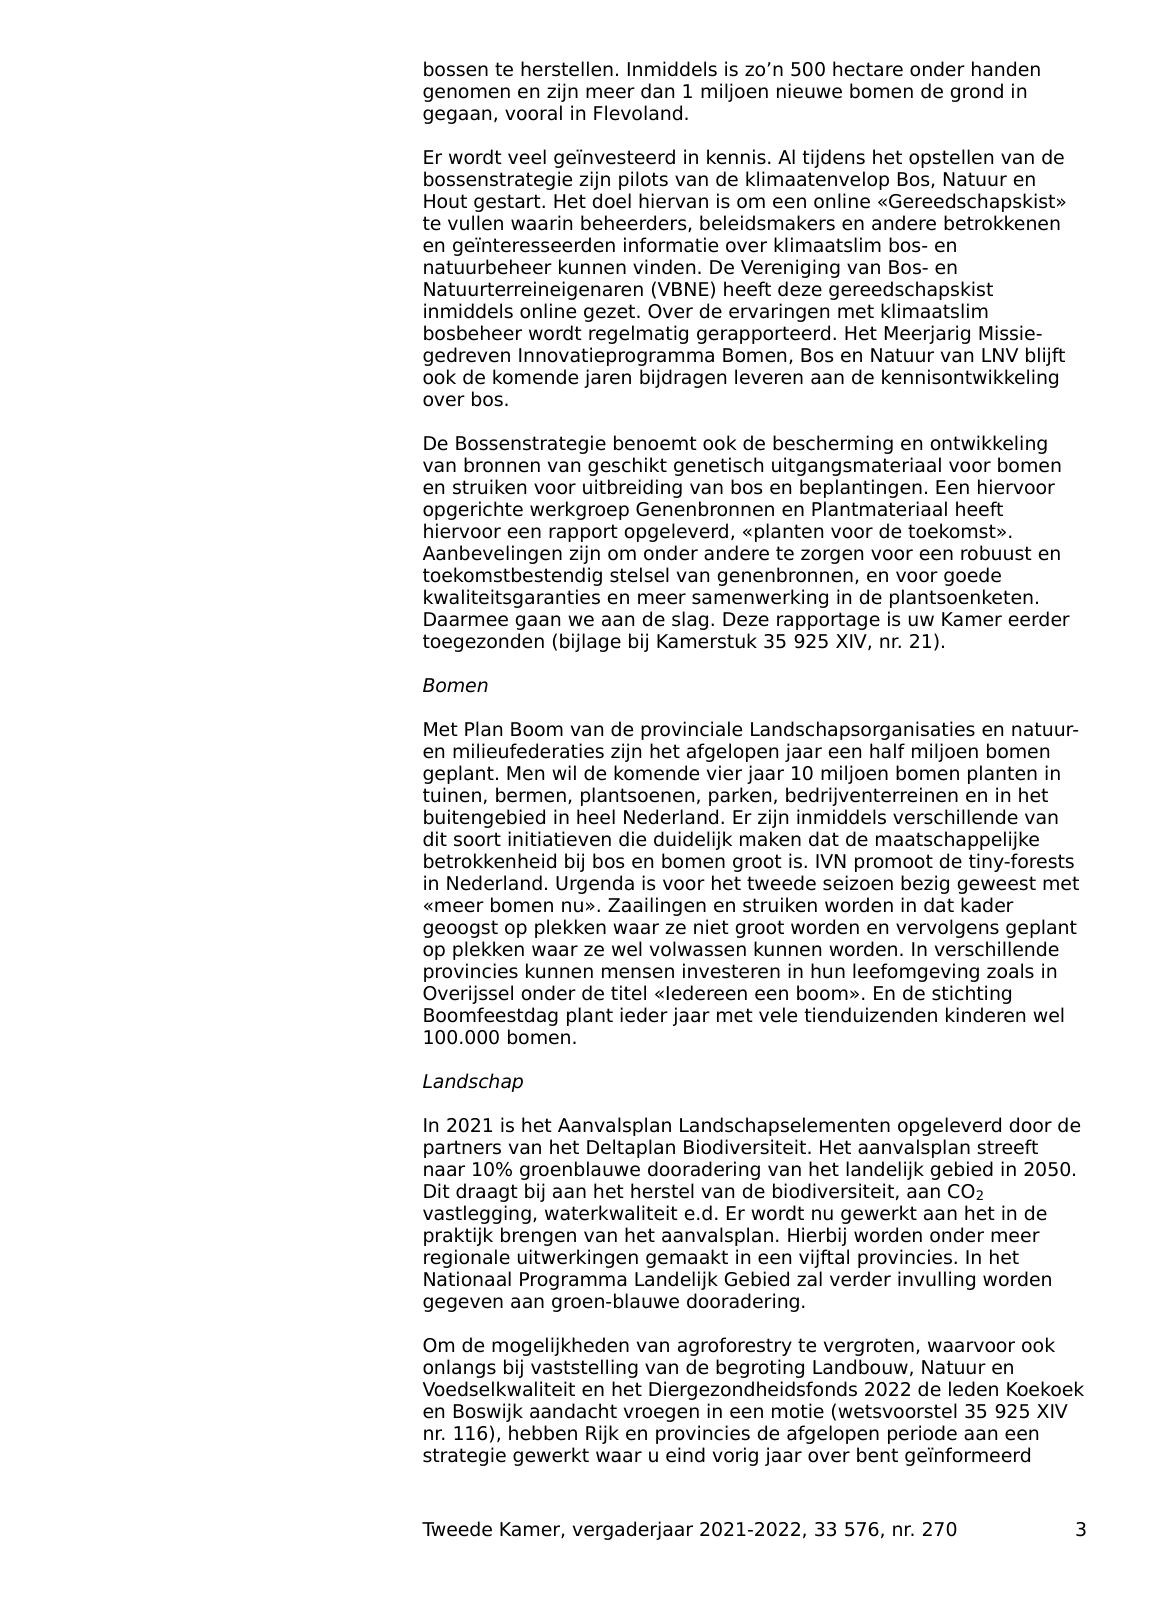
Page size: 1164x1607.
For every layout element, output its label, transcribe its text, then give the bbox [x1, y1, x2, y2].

subtitle Landschap [422, 1071, 1087, 1093]
text Om de mogelijkheden van agroforestry te vergroten, waarvoor ook onlangs bij vaststelling van de begroting Landbouw, Natuur en Voedselkwaliteit en het Diergezondheidsfonds 2022 de leden Koekoek en Boswijk aandacht vroegen in een motie (wetsvoorstel 35 925 XIV nr. 116), hebben Rijk en provincies de afgelopen periode aan een strategie gewerkt waar u eind vorig jaar over bent geïnformeerd [422, 1335, 1087, 1467]
text bossen te herstellen. Inmiddels is zo’n 500 hectare onder handen genomen en zijn meer dan 1 miljoen nieuwe bomen de grond in gegaan, vooral in Flevoland. [422, 59, 1087, 125]
text Met Plan Boom van de provinciale Landschapsorganisaties en natuur- en milieufederaties zijn het afgelopen jaar een half miljoen bomen geplant. Men wil de komende vier jaar 10 miljoen bomen planten in tuinen, bermen, plantsoenen, parken, bedrijventerreinen en in het buitengebied in heel Nederland. Er zijn inmiddels verschillende van dit soort initiatieven die duidelijk maken dat de maatschappelijke betrokkenheid bij bos en bomen groot is. IVN promoot de tiny-forests in Nederland. Urgenda is voor het tweede seizoen bezig geweest met «meer bomen nu». Zaailingen en struiken worden in dat kader geoogst op plekken waar ze niet groot worden en vervolgens geplant op plekken waar ze wel volwassen kunnen worden. In verschillende provincies kunnen mensen investeren in hun leefomgeving zoals in Overijssel onder de titel «Iedereen een boom». En de stichting Boomfeestdag plant ieder jaar met vele tienduizenden kinderen wel 100.000 bomen. [422, 719, 1087, 1049]
subtitle Bomen [422, 675, 1087, 697]
text De Bossenstrategie benoemt ook de bescherming en ontwikkeling van bronnen van geschikt genetisch uitgangsmateriaal voor bomen en struiken voor uitbreiding van bos en beplantingen. Een hiervoor opgerichte werkgroep Genenbronnen en Plantmateriaal heeft hiervoor een rapport opgeleverd, «planten voor de toekomst». Aanbevelingen zijn om onder andere te zorgen voor een robuust en toekomstbestendig stelsel van genenbronnen, en voor goede kwaliteitsgaranties en meer samenwerking in de plantsoenketen. Daarmee gaan we aan de slag. Deze rapportage is uw Kamer eerder toegezonden (bijlage bij Kamerstuk 35 925 XIV, nr. 21). [422, 433, 1087, 653]
text Er wordt veel geïnvesteerd in kennis. Al tijdens het opstellen van de bossenstrategie zijn pilots van de klimaatenvelop Bos, Natuur en Hout gestart. Het doel hiervan is om een online «Gereedschapskist» te vullen waarin beheerders, beleidsmakers en andere betrokkenen en geïnteresseerden informatie over klimaatslim bos- en natuurbeheer kunnen vinden. De Vereniging van Bos- en Natuurterreineigenaren (VBNE) heeft deze gereedschapskist inmiddels online gezet. Over de ervaringen met klimaatslim bosbeheer wordt regelmatig gerapporteerd. Het Meerjarig Missie-gedreven Innovatieprogramma Bomen, Bos en Natuur van LNV blijft ook de komende jaren bijdragen leveren aan de kennisontwikkeling over bos. [422, 147, 1087, 411]
text In 2021 is het Aanvalsplan Landschapselementen opgeleverd door de partners van het Deltaplan Biodiversiteit. Het aanvalsplan streeft naar 10% groenblauwe dooradering van het landelijk gebied in 2050. Dit draagt bij aan het herstel van de biodiversiteit, aan CO2 vastlegging, waterkwaliteit e.d. Er wordt nu gewerkt aan het in de praktijk brengen van het aanvalsplan. Hierbij worden onder meer regionale uitwerkingen gemaakt in een vijftal provincies. In het Nationaal Programma Landelijk Gebied zal verder invulling worden gegeven aan groen-blauwe dooradering. [422, 1115, 1087, 1313]
